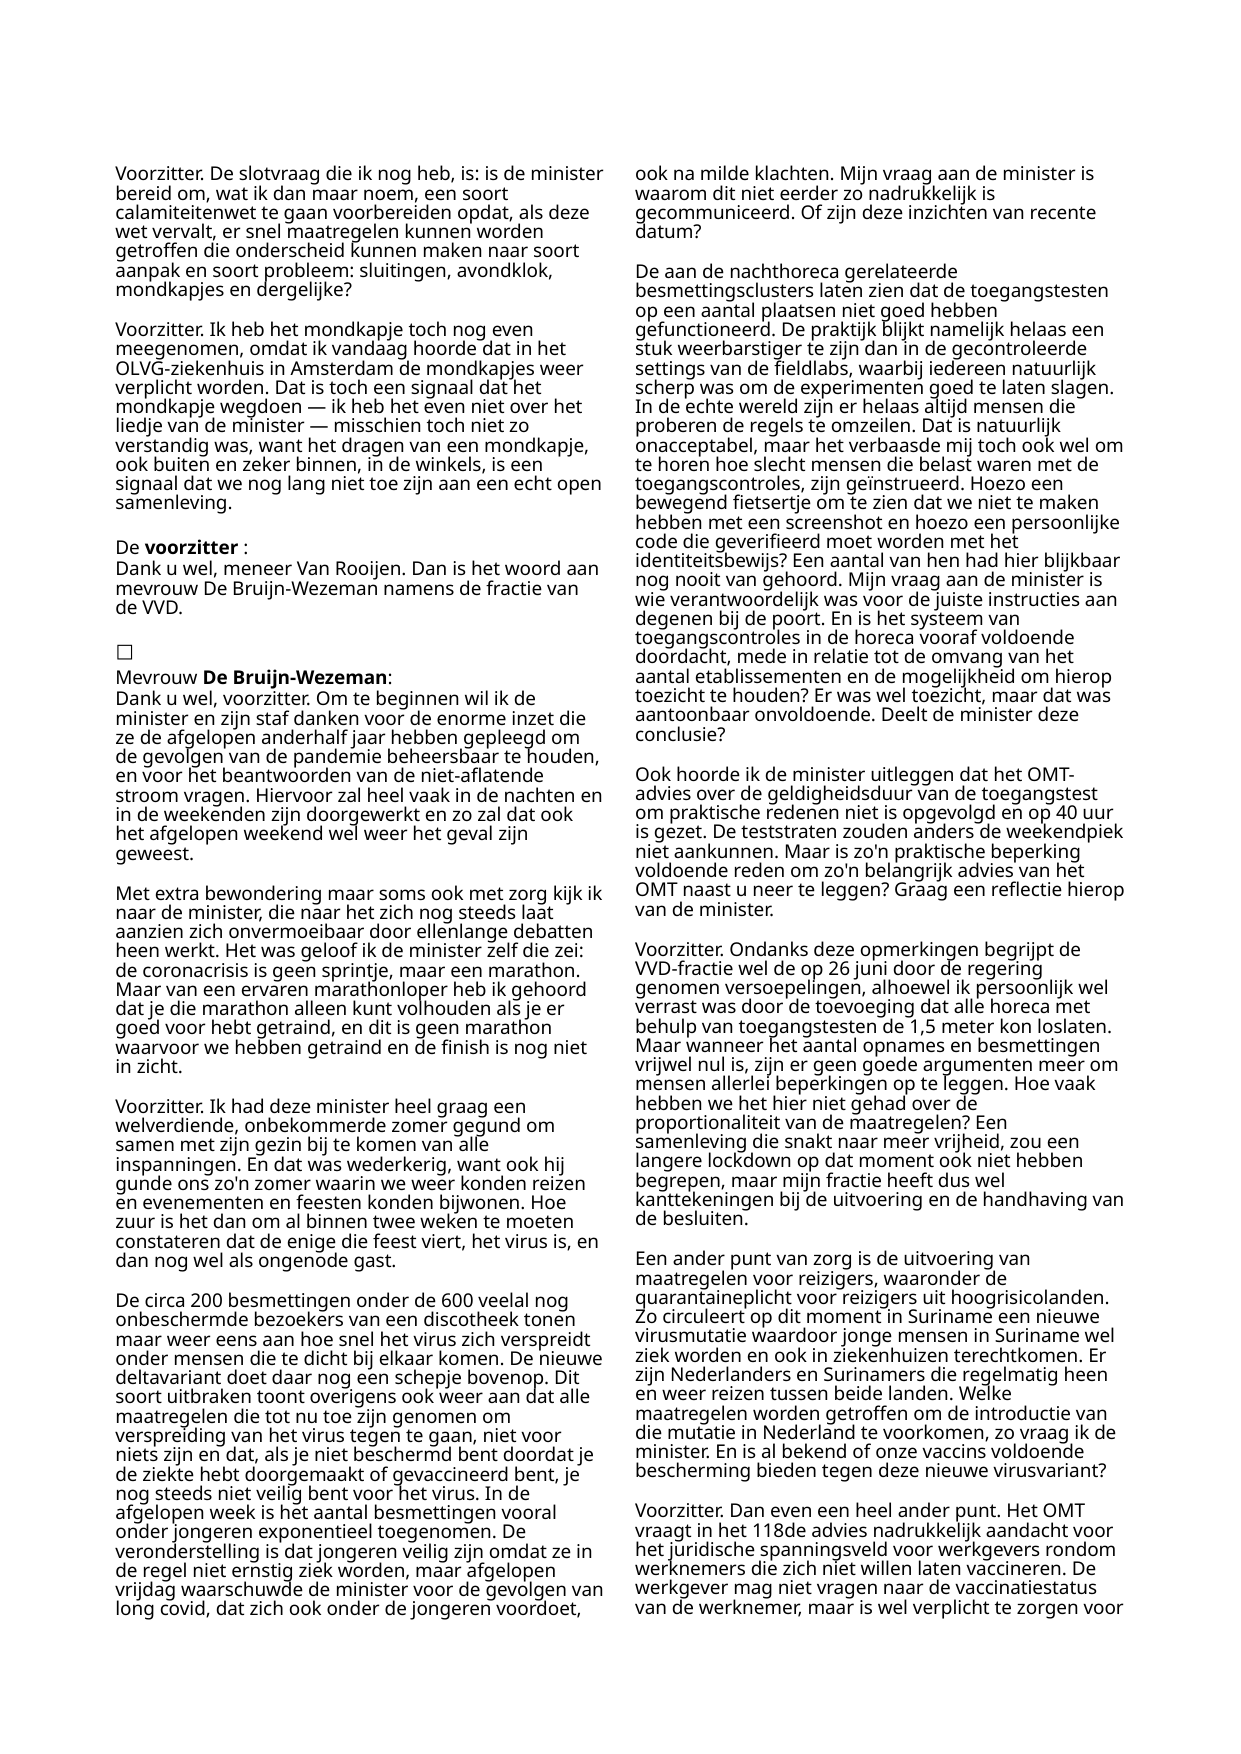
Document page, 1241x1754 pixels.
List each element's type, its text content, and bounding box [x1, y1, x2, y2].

text Voorzitter. Ik had deze minister heel graag een welverdiende, onbekommerde zomer gegund om samen met zijn gezin bij te komen van alle inspanningen. En dat was wederkerig, want ook hij gunde ons zo'n zomer waarin we weer konden reizen en evenementen en feesten konden bijwonen. Hoe zuur is het dan om al binnen twee weken te moeten constateren dat de enige die feest viert, het virus is, en dan nog wel als ongenode gast. [115, 1098, 605, 1271]
text ook na milde klachten. Mijn vraag aan de minister is waarom dit niet eerder zo nadrukkelijk is gecommuniceerd. Of zijn deze inzichten van recente datum? [635, 165, 1125, 242]
text Met extra bewondering maar soms ook met zorg kijk ik naar de minister, die naar het zich nog steeds laat aanzien zich onvermoeibaar door ellenlange debatten heen werkt. Het was geloof ik de minister zelf die zei: de coronacrisis is geen sprintje, maar een marathon. Maar van een ervaren marathonloper heb ik gehoord dat je die marathon alleen kunt volhouden als je er goed voor hebt getraind, en dit is geen marathon waarvoor we hebben getraind en de finish is nog niet in zicht. [115, 884, 605, 1077]
text Voorzitter. Ondanks deze opmerkingen begrijpt de VVD-fractie wel de op 26 juni door de regering genomen versoepelingen, alhoewel ik persoonlijk wel verrast was door de toevoeging dat alle horeca met behulp van toegangstesten de 1,5 meter kon loslaten. Maar wanneer het aantal opnames en besmettingen vrijwel nul is, zijn er geen goede argumenten meer om mensen allerlei beperkingen op te leggen. Hoe vaak hebben we het hier niet gehad over de proportionaliteit van de maatregelen? Een samenleving die snakt naar meer vrijheid, zou een langere lockdown op dat moment ook niet hebben begrepen, maar mijn fractie heeft dus wel kanttekeningen bij de uitvoering en de handhaving van de besluiten. [635, 941, 1125, 1229]
text Voorzitter. Ik heb het mondkapje toch nog even meegenomen, omdat ik vandaag hoorde dat in het OLVG-ziekenhuis in Amsterdam de mondkapjes weer verplicht worden. Dat is toch een signaal dat het mondkapje wegdoen — ik heb het even niet over het liedje van de minister — misschien toch niet zo verstandig was, want het dragen van een mondkapje, ook buiten en zeker binnen, in de winkels, is een signaal dat we nog lang niet toe zijn aan een echt open samenleving. [115, 321, 605, 514]
text Een ander punt van zorg is de uitvoering van maatregelen voor reizigers, waaronder de quarantaineplicht voor reizigers uit hoogrisicolanden. Zo circuleert op dit moment in Suriname een nieuwe virusmutatie waardoor jonge mensen in Suriname wel ziek worden en ook in ziekenhuizen terechtkomen. Er zijn Nederlanders en Surinamers die regelmatig heen en weer reizen tussen beide landen. Welke maatregelen worden getroffen om de introductie van die mutatie in Nederland te voorkomen, zo vraag ik de minister. En is al bekend of onze vaccins voldoende bescherming bieden tegen deze nieuwe virusvariant? [635, 1250, 1125, 1482]
text De aan de nachthoreca gerelateerde besmettingsclusters laten zien dat de toegangstesten op een aantal plaatsen niet goed hebben gefunctioneerd. De praktijk blijkt namelijk helaas een stuk weerbarstiger te zijn dan in de gecontroleerde settings van de fieldlabs, waarbij iedereen natuurlijk scherp was om de experimenten goed te laten slagen. In de echte wereld zijn er helaas altijd mensen die proberen de regels te omzeilen. Dat is natuurlijk onacceptabel, maar het verbaasde mij toch ook wel om te horen hoe slecht mensen die belast waren met de toegangscontroles, zijn geïnstrueerd. Hoezo een bewegend fietsertje om te zien dat we niet te maken hebben met een screenshot en hoezo een persoonlijke code die geverifieerd moet worden met het identiteitsbewijs? Een aantal van hen had hier blijkbaar nog nooit van gehoord. Mijn vraag aan de minister is wie verantwoordelijk was voor de juiste instructies aan degenen bij de poort. En is het systeem van toegangscontroles in de horeca vooraf voldoende doordacht, mede in relatie tot de omvang van het aantal etablissementen en de mogelijkheid om hierop toezicht te houden? Er was wel toezicht, maar dat was aantoonbaar onvoldoende. Deelt de minister deze conclusie? [635, 263, 1125, 745]
text Ook hoorde ik de minister uitleggen dat het OMT-advies over de geldigheidsduur van de toegangstest om praktische redenen niet is opgevolgd en op 40 uur is gezet. De teststraten zouden anders de weekendpiek niet aankunnen. Maar is zo'n praktische beperking voldoende reden om zo'n belangrijk advies van het OMT naast u neer te leggen? Graag een reflectie hierop van de minister. [635, 766, 1125, 920]
text Dank u wel, meneer Van Rooijen. Dan is het woord aan mevrouw De Bruijn-Wezeman namens de fractie van de VVD. [115, 560, 605, 618]
text De circa 200 besmettingen onder de 600 veelal nog onbeschermde bezoekers van een discotheek tonen maar weer eens aan hoe snel het virus zich verspreidt onder mensen die te dicht bij elkaar komen. De nieuwe deltavariant doet daar nog een schepje bovenop. Dit soort uitbraken toont overigens ook weer aan dat alle maatregelen die tot nu toe zijn genomen om verspreiding van het virus tegen te gaan, niet voor niets zijn en dat, als je niet beschermd bent doordat je de ziekte hebt doorgemaakt of gevaccineerd bent, je nog steeds niet veilig bent voor het virus. In de afgelopen week is het aantal besmettingen vooral onder jongeren exponentieel toegenomen. De veronderstelling is dat jongeren veilig zijn omdat ze in de regel niet ernstig ziek worden, maar afgelopen vrijdag waarschuwde de minister voor de gevolgen van long covid, dat zich ook onder de jongeren voordoet, [115, 1292, 605, 1620]
text Voorzitter. Dan even een heel ander punt. Het OMT vraagt in het 118de advies nadrukkelijk aandacht voor het juridische spanningsveld voor werkgevers rondom werknemers die zich niet willen laten vaccineren. De werkgever mag niet vragen naar de vaccinatiestatus van de werknemer, maar is wel verplicht te zorgen voor [635, 1502, 1125, 1618]
text De voorzitter : [115, 534, 605, 560]
text Mevrouw De Bruijn-Wezeman: [115, 664, 605, 690]
text Dank u wel, voorzitter. Om te beginnen wil ik de minister en zijn staf danken voor de enorme inzet die ze de afgelopen anderhalf jaar hebben gepleegd om de gevolgen van de pandemie beheersbaar te houden, en voor het beantwoorden van de niet-aflatende stroom vragen. Hiervoor zal heel vaak in de nachten en in de weekenden zijn doorgewerkt en zo zal dat ook het afgelopen weekend wel weer het geval zijn geweest. [115, 690, 605, 864]
text ⬜ [115, 639, 605, 664]
text Voorzitter. De slotvraag die ik nog heb, is: is de minister bereid om, wat ik dan maar noem, een soort calamiteitenwet te gaan voorbereiden opdat, als deze wet vervalt, er snel maatregelen kunnen worden getroffen die onderscheid kunnen maken naar soort aanpak en soort probleem: sluitingen, avondklok, mondkapjes en dergelijke? [115, 165, 605, 300]
